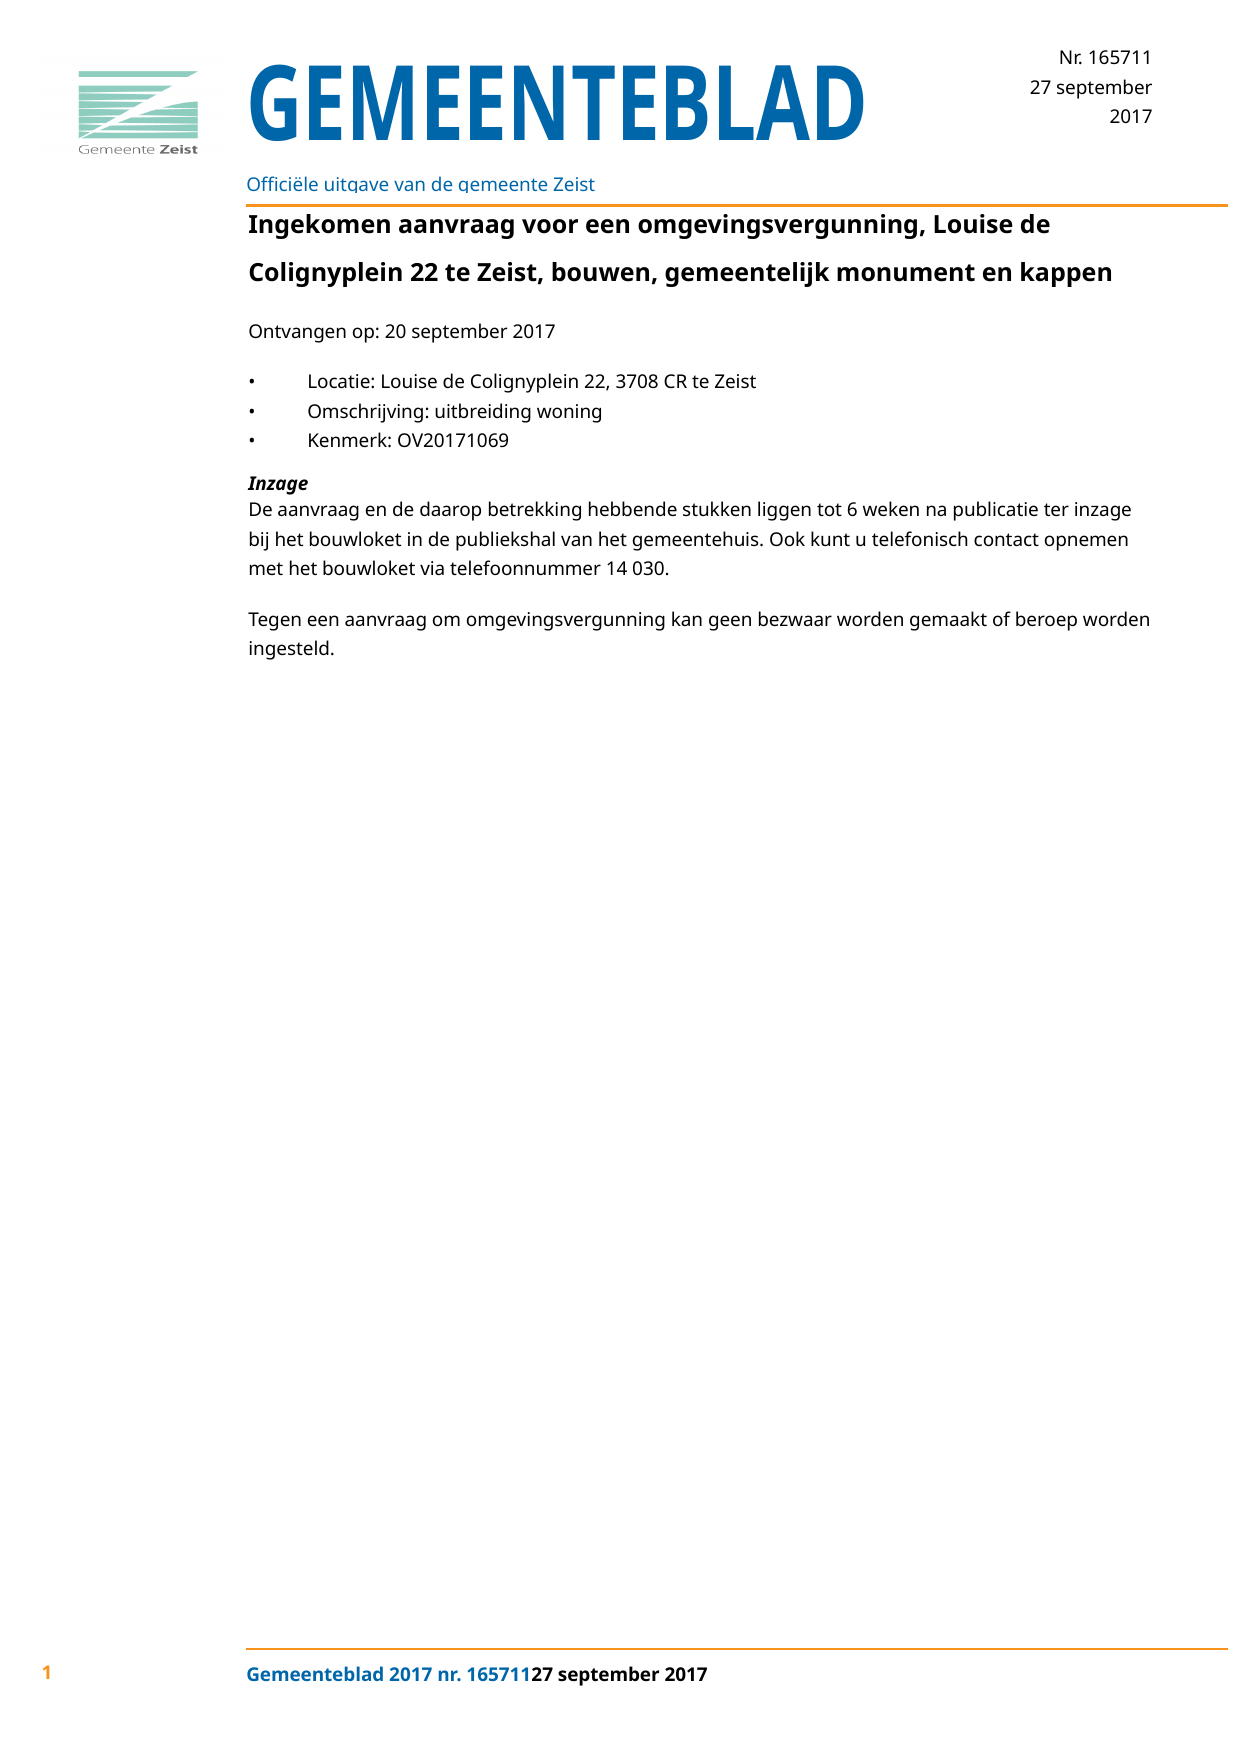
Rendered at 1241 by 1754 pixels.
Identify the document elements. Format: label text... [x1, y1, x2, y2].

list Locatie: Louise de Colignyplein 22, 3708 CR te Zeist [248, 368, 1152, 394]
text Ingekomen aanvraag voor een omgevingsvergunning, Louise de Colignyplein 22 te Zeist, bouwen, gemeentelijk monument en kappen [248, 207, 1152, 288]
text Ontvangen op: 20 september 2017 [248, 318, 1152, 344]
text Inzage [248, 471, 1152, 496]
picture [41, 47, 231, 172]
text De aanvraag en de daarop betrekking hebbende stukken liggen tot 6 weken na publicatie ter inzage bij het bouwloket in de publiekshal van het gemeentehuis. Ook kunt u telefonisch contact opnemen met het bouwloket via telefoonnummer 14 030. [248, 496, 1152, 581]
list Omschrijving: uitbreiding woning [248, 398, 1152, 424]
text Tegen een aanvraag om omgevingsvergunning kan geen bezwaar worden gemaakt of beroep worden ingesteld. [248, 606, 1152, 661]
list Kenmerk: OV20171069 [248, 427, 1152, 453]
